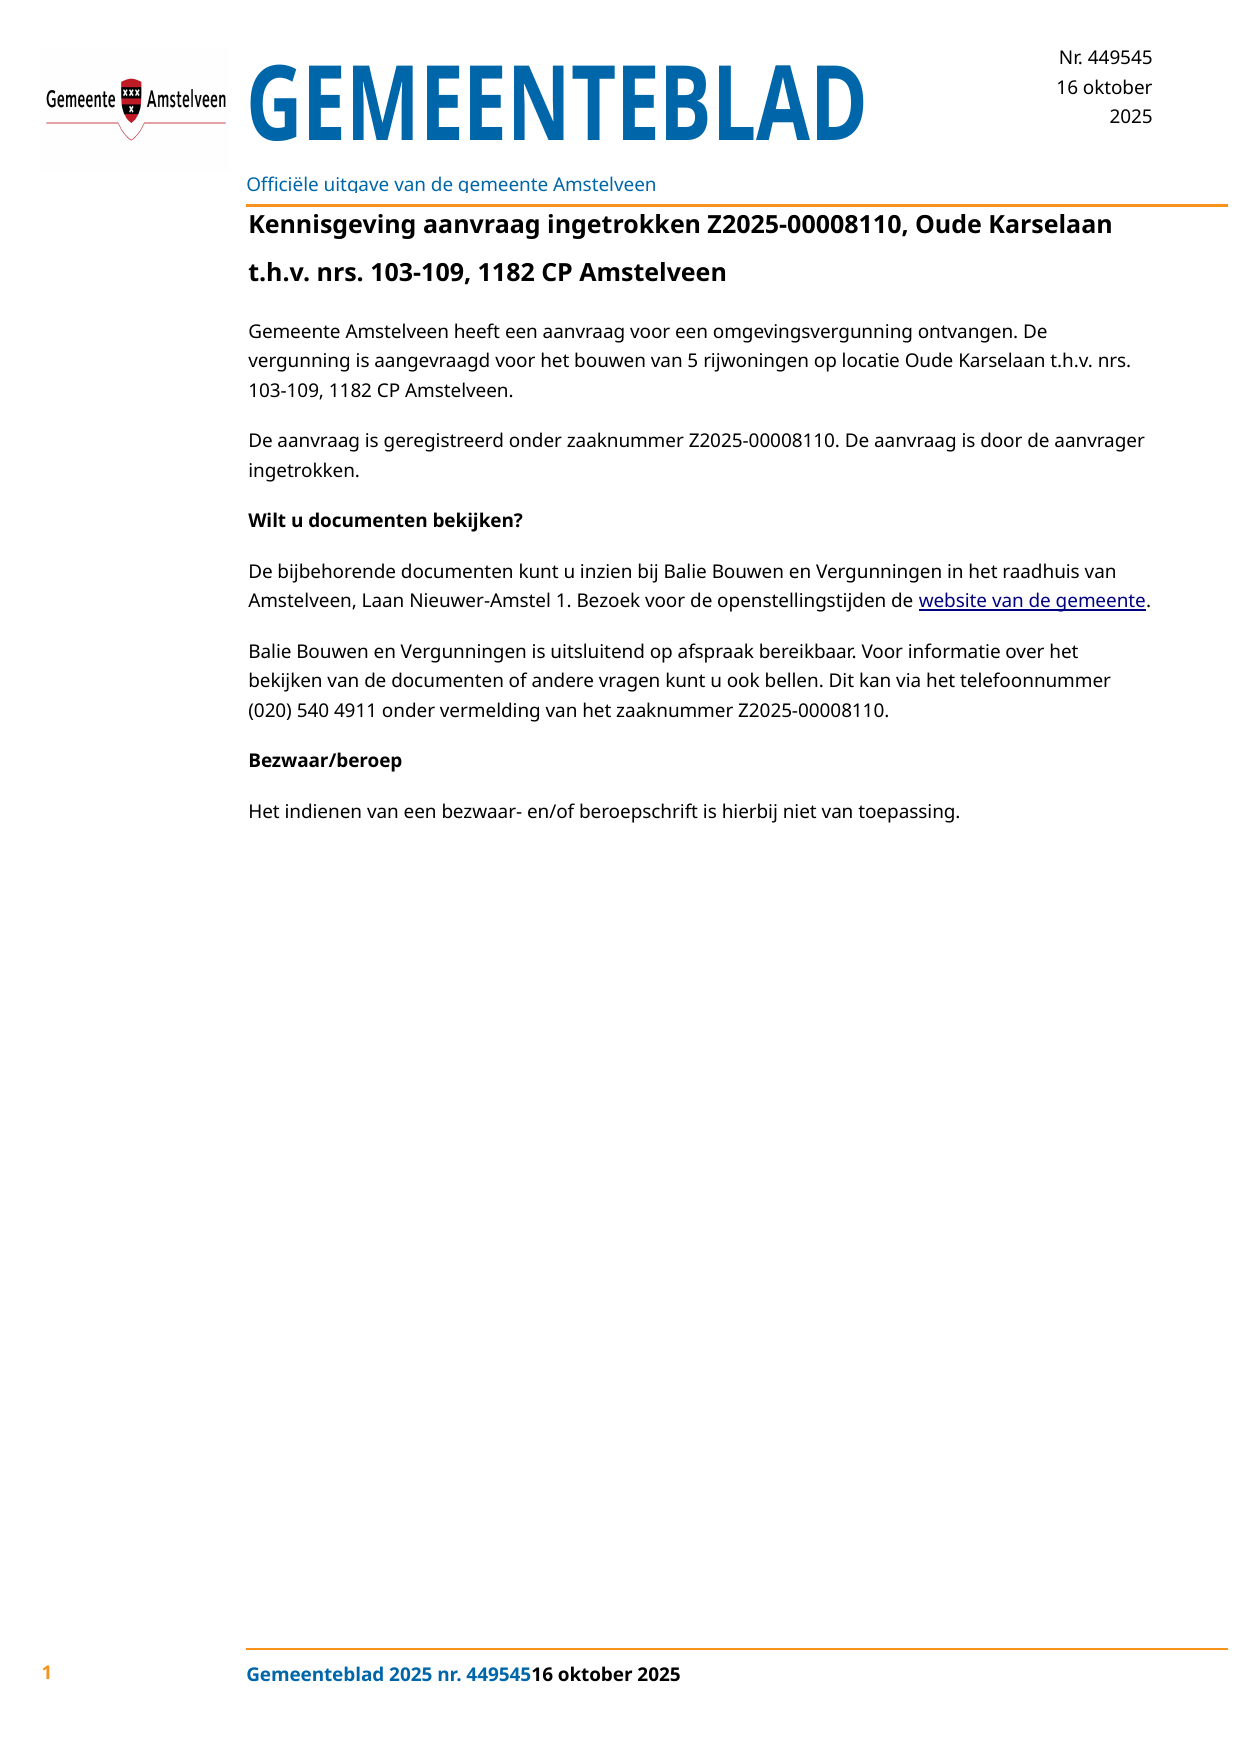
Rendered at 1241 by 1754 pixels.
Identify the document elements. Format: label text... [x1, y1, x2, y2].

text Bezwaar/beroep [248, 747, 1152, 773]
text Wilt u documenten bekijken? [248, 507, 1152, 533]
picture [41, 47, 231, 172]
text De aanvraag is geregistreerd onder zaaknummer Z2025-00008110. De aanvraag is door de aanvrager ingetrokken. [248, 427, 1152, 483]
text De bijbehorende documenten kunt u inzien bij Balie Bouwen en Vergunningen in het raadhuis van Amstelveen, Laan Nieuwer-Amstel 1. Bezoek voor de openstellingstijden de website van de gemeente. [248, 558, 1152, 613]
text Gemeente Amstelveen heeft een aanvraag voor een omgevingsvergunning ontvangen. De vergunning is aangevraagd voor het bouwen van 5 rijwoningen op locatie Oude Karselaan t.h.v. nrs. 103-109, 1182 CP Amstelveen. [248, 318, 1152, 403]
text Het indienen van een bezwaar- en/of beroepschrift is hierbij niet van toepassing. [248, 798, 1152, 824]
text Kennisgeving aanvraag ingetrokken Z2025-00008110, Oude Karselaan t.h.v. nrs. 103-109, 1182 CP Amstelveen [248, 207, 1152, 288]
text Balie Bouwen en Vergunningen is uitsluitend op afspraak bereikbaar. Voor informatie over het bekijken van de documenten of andere vragen kunt u ook bellen. Dit kan via het telefoonnummer (020) 540 4911 onder vermelding van het zaaknummer Z2025-00008110. [248, 638, 1152, 723]
